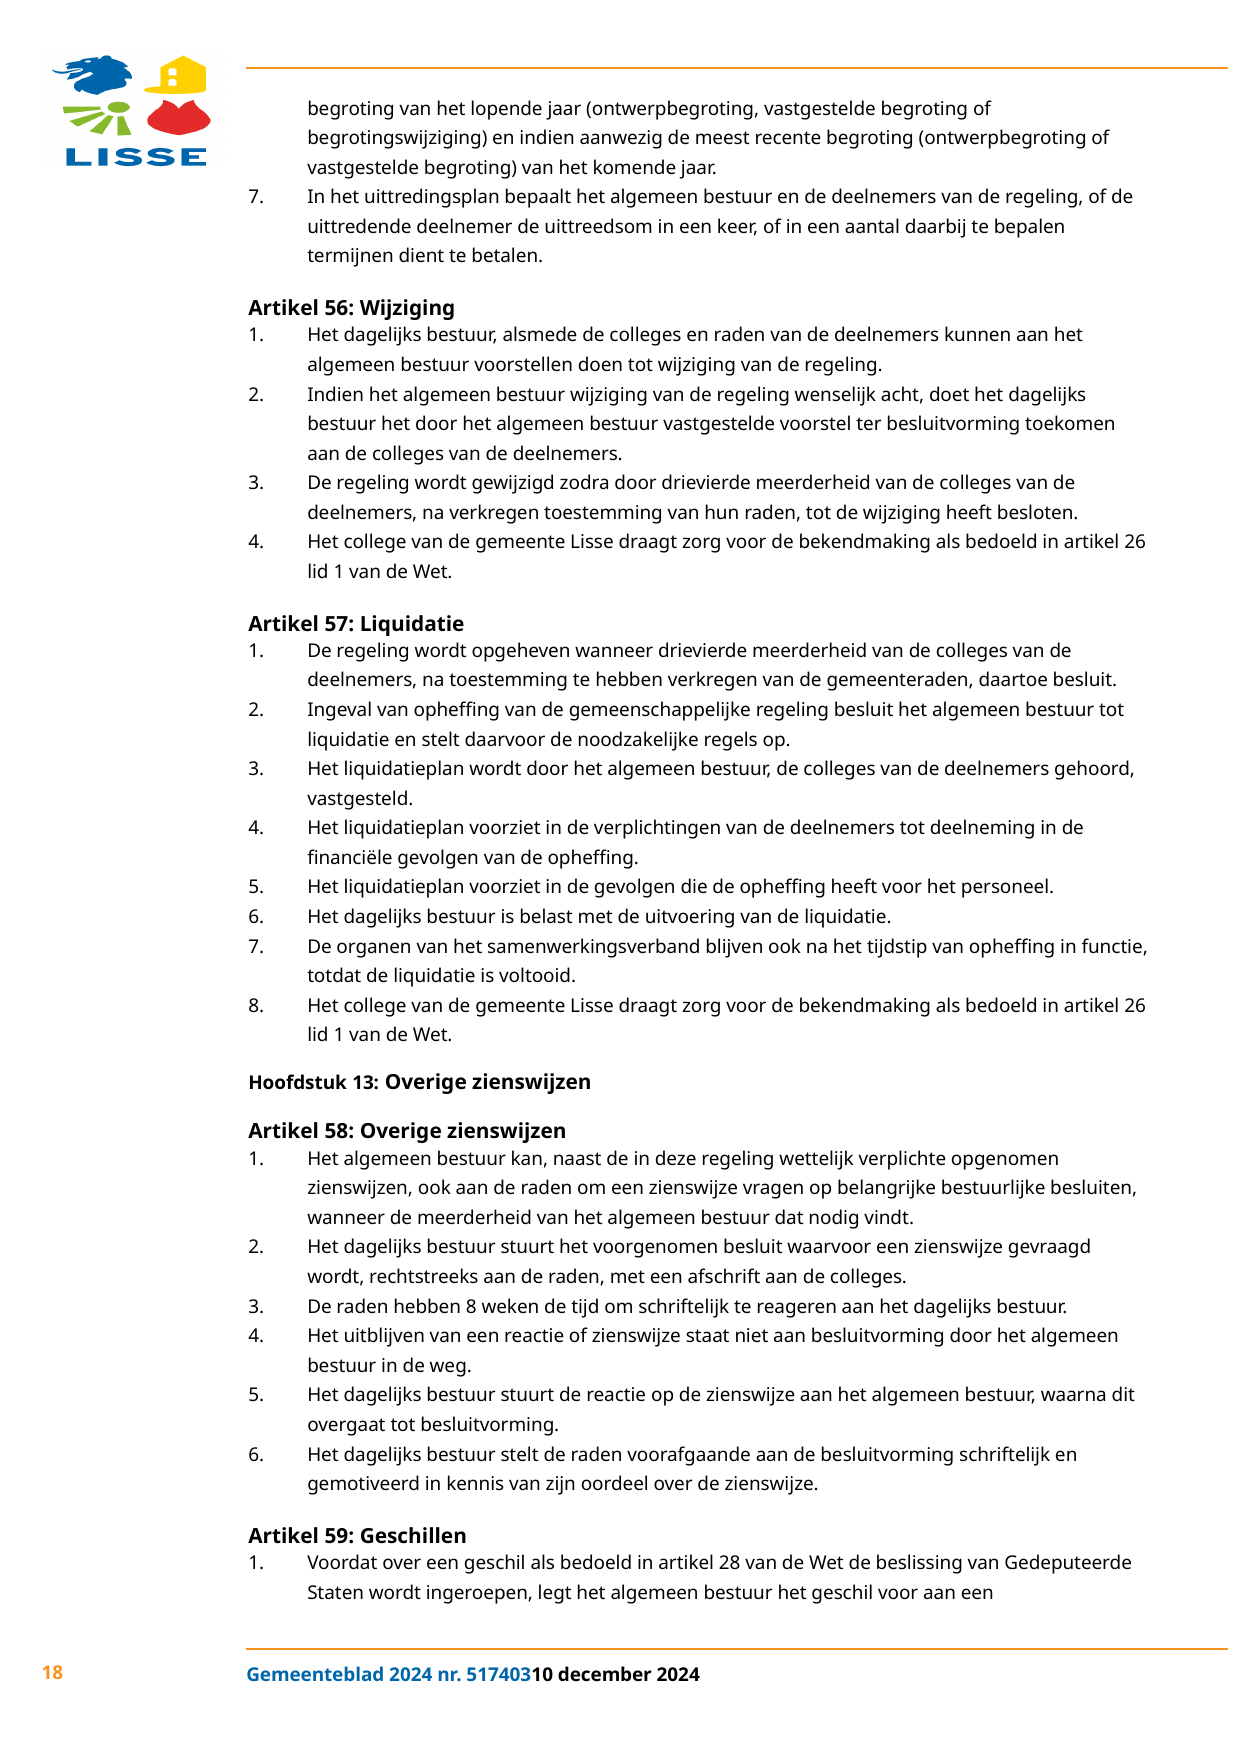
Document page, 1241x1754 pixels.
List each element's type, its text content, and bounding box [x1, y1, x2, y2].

list Het college van de gemeente Lisse draagt zorg voor de bekendmaking als bedoeld in artikel 26 lid 1 van de Wet. [248, 529, 1152, 584]
list Het dagelijks bestuur stuurt de reactie op de zienswijze aan het algemeen bestuur, waarna dit overgaat tot besluitvorming. [248, 1382, 1152, 1437]
text Artikel 56: Wijziging [248, 293, 1152, 322]
list Het college van de gemeente Lisse draagt zorg voor de bekendmaking als bedoeld in artikel 26 lid 1 van de Wet. [248, 992, 1152, 1047]
text Artikel 59: Geschillen [248, 1521, 1152, 1549]
list De organen van het samenwerkingsverband blijven ook na het tijdstip van opheffing in functie, totdat de liquidatie is voltooid. [248, 933, 1152, 988]
list Het liquidatieplan wordt door het algemeen bestuur, de colleges van de deelnemers gehoord, vastgesteld. [248, 755, 1152, 811]
list Het dagelijks bestuur stelt de raden voorafgaande aan de besluitvorming schriftelijk en gemotiveerd in kennis van zijn oordeel over de zienswijze. [248, 1441, 1152, 1496]
list Voordat over een geschil als bedoeld in artikel 28 van de Wet de beslissing van Gedeputeerde Staten wordt ingeroepen, legt het algemeen bestuur het geschil voor aan een [248, 1549, 1152, 1604]
text Artikel 57: Liquidatie [248, 609, 1152, 637]
list Het liquidatieplan voorziet in de gevolgen die de opheffing heeft voor het personeel. [248, 874, 1152, 899]
list De regeling wordt opgeheven wanneer drievierde meerderheid van de colleges van de deelnemers, na toestemming te hebben verkregen van de gemeenteraden, daartoe besluit. [248, 637, 1152, 692]
list Het uitblijven van een reactie of zienswijze staat niet aan besluitvorming door het algemeen bestuur in de weg. [248, 1322, 1152, 1378]
list Indien het algemeen bestuur wijziging van de regeling wenselijk acht, doet het dagelijks bestuur het door het algemeen bestuur vastgestelde voorstel ter besluitvorming toekomen aan de colleges van de deelnemers. [248, 381, 1152, 466]
list Het dagelijks bestuur stuurt het voorgenomen besluit waarvoor een zienswijze gevraagd wordt, rechtstreeks aan de raden, met een afschrift aan de colleges. [248, 1234, 1152, 1289]
list Het algemeen bestuur kan, naast de in deze regeling wettelijk verplichte opgenomen zienswijzen, ook aan de raden om een zienswijze vragen op belangrijke bestuurlijke besluiten, wanneer de meerderheid van het algemeen bestuur dat nodig vindt. [248, 1145, 1152, 1230]
text Artikel 58: Overige zienswijzen [248, 1117, 1152, 1145]
picture [41, 47, 231, 172]
text Hoofdstuk 13: Overige zienswijzen [248, 1067, 1152, 1096]
list Ingeval van opheffing van de gemeenschappelijke regeling besluit het algemeen bestuur tot liquidatie en stelt daarvoor de noodzakelijke regels op. [248, 696, 1152, 752]
list In het uittredingsplan bepaalt het algemeen bestuur en de deelnemers van de regeling, of de uittredende deelnemer de uittreedsom in een keer, of in een aantal daarbij te bepalen termijnen dient te betalen. [248, 183, 1152, 268]
list De raden hebben 8 weken de tijd om schriftelijk te reageren aan het dagelijks bestuur. [248, 1293, 1152, 1319]
list begroting van het lopende jaar (ontwerpbegroting, vastgestelde begroting of begrotingswijziging) en indien aanwezig de meest recente begroting (ontwerpbegroting of vastgestelde begroting) van het komende jaar. [248, 95, 1152, 180]
list Het dagelijks bestuur is belast met de uitvoering van de liquidatie. [248, 903, 1152, 929]
list De regeling wordt gewijzigd zodra door drievierde meerderheid van de colleges van de deelnemers, na verkregen toestemming van hun raden, tot de wijziging heeft besloten. [248, 469, 1152, 525]
list Het dagelijks bestuur, alsmede de colleges en raden van de deelnemers kunnen aan het algemeen bestuur voorstellen doen tot wijziging van de regeling. [248, 322, 1152, 377]
list Het liquidatieplan voorziet in de verplichtingen van de deelnemers tot deelneming in de financiële gevolgen van de opheffing. [248, 814, 1152, 870]
